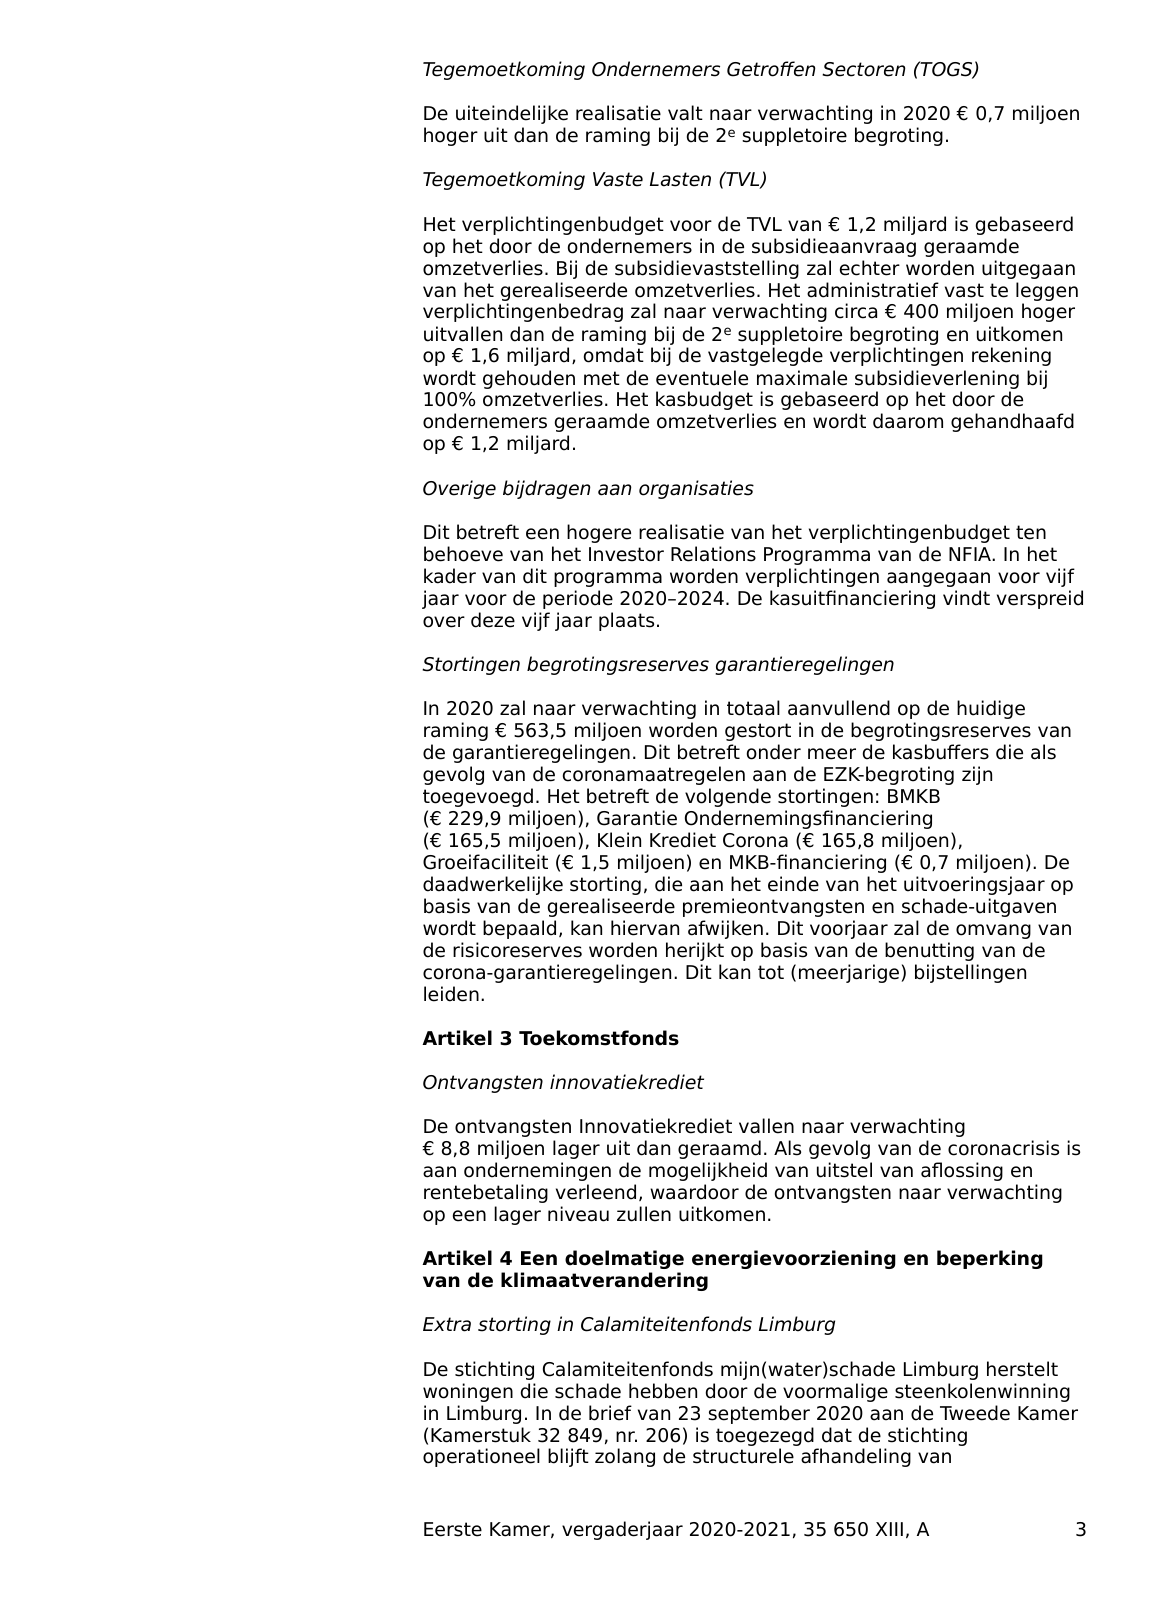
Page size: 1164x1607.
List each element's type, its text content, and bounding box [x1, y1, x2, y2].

subtitle Tegemoetkoming Ondernemers Getroffen Sectoren (TOGS) [422, 59, 1087, 81]
text De ontvangsten Innovatiekrediet vallen naar verwachting € 8,8 miljoen lager uit dan geraamd. Als gevolg van de coronacrisis is aan ondernemingen de mogelijkheid van uitstel van aflossing en rentebetaling verleend, waardoor de ontvangsten naar verwachting op een lager niveau zullen uitkomen. [422, 1116, 1087, 1226]
subtitle Overige bijdragen aan organisaties [422, 477, 1087, 499]
text In 2020 zal naar verwachting in totaal aanvullend op de huidige raming € 563,5 miljoen worden gestort in de begrotingsreserves van de garantieregelingen. Dit betreft onder meer de kasbuffers die als gevolg van de coronamaatregelen aan de EZK-begroting zijn toegevoegd. Het betreft de volgende stortingen: BMKB (€ 229,9 miljoen), Garantie Ondernemingsfinanciering (€ 165,5 miljoen), Klein Krediet Corona (€ 165,8 miljoen), Groeifaciliteit (€ 1,5 miljoen) en MKB-financiering (€ 0,7 miljoen). De daadwerkelijke storting, die aan het einde van het uitvoeringsjaar op basis van de gerealiseerde premieontvangsten en schade-uitgaven wordt bepaald, kan hiervan afwijken. Dit voorjaar zal de omvang van de risicoreserves worden herijkt op basis van de benutting van de corona-garantieregelingen. Dit kan tot (meerjarige) bijstellingen leiden. [422, 698, 1087, 1006]
text Dit betreft een hogere realisatie van het verplichtingenbudget ten behoeve van het Investor Relations Programma van de NFIA. In het kader van dit programma worden verplichtingen aangegaan voor vijf jaar voor de periode 2020–2024. De kasuitfinanciering vindt verspreid over deze vijf jaar plaats. [422, 522, 1087, 632]
subtitle Tegemoetkoming Vaste Lasten (TVL) [422, 169, 1087, 191]
subtitle Extra storting in Calamiteitenfonds Limburg [422, 1314, 1087, 1336]
text Het verplichtingenbudget voor de TVL van € 1,2 miljard is gebaseerd op het door de ondernemers in de subsidieaanvraag geraamde omzetverlies. Bij de subsidievaststelling zal echter worden uitgegaan van het gerealiseerde omzetverlies. Het administratief vast te leggen verplichtingenbedrag zal naar verwachting circa € 400 miljoen hoger uitvallen dan de raming bij de 2e suppletoire begroting en uitkomen op € 1,6 miljard, omdat bij de vastgelegde verplichtingen rekening wordt gehouden met de eventuele maximale subsidieverlening bij 100% omzetverlies. Het kasbudget is gebaseerd op het door de ondernemers geraamde omzetverlies en wordt daarom gehandhaafd op € 1,2 miljard. [422, 213, 1087, 455]
subtitle Artikel 4 Een doelmatige energievoorziening en beperking van de klimaatverandering [422, 1248, 1087, 1292]
subtitle Artikel 3 Toekomstfonds [422, 1028, 1087, 1050]
text De stichting Calamiteitenfonds mijn(water)schade Limburg herstelt woningen die schade hebben door de voormalige steenkolenwinning in Limburg. In de brief van 23 september 2020 aan de Tweede Kamer (Kamerstuk 32 849, nr. 206) is toegezegd dat de stichting operationeel blijft zolang de structurele afhandeling van [422, 1358, 1087, 1468]
subtitle Ontvangsten innovatiekrediet [422, 1072, 1087, 1094]
text De uiteindelijke realisatie valt naar verwachting in 2020 € 0,7 miljoen hoger uit dan de raming bij de 2e suppletoire begroting. [422, 103, 1087, 147]
subtitle Stortingen begrotingsreserves garantieregelingen [422, 654, 1087, 676]
